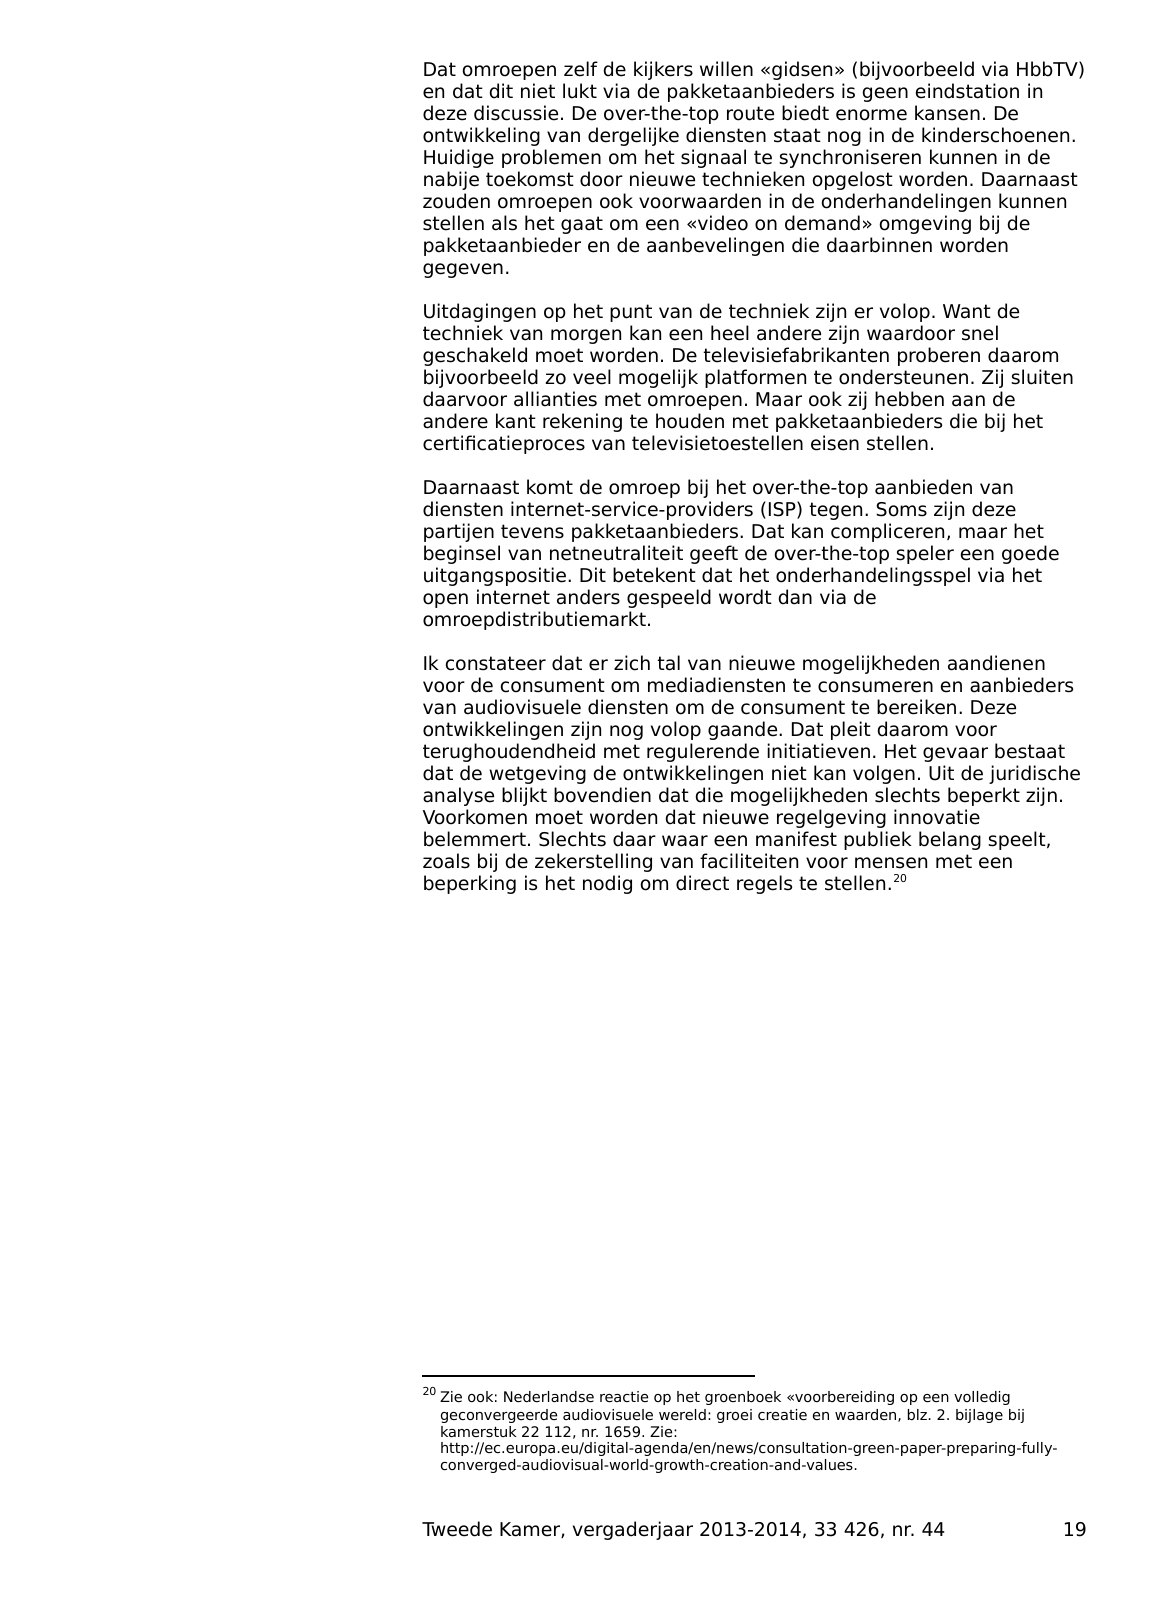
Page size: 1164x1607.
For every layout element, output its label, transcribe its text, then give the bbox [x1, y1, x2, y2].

text Ik constateer dat er zich tal van nieuwe mogelijkheden aandienen voor de consument om mediadiensten te consumeren en aanbieders van audiovisuele diensten om de consument te bereiken. Deze ontwikkelingen zijn nog volop gaande. Dat pleit daarom voor terughoudendheid met regulerende initiatieven. Het gevaar bestaat dat de wetgeving de ontwikkelingen niet kan volgen. Uit de juridische analyse blijkt bovendien dat die mogelijkheden slechts beperkt zijn. Voorkomen moet worden dat nieuwe regelgeving innovatie belemmert. Slechts daar waar een manifest publiek belang speelt, zoals bij de zekerstelling van faciliteiten voor mensen met een beperking is het nodig om direct regels te stellen. [422, 653, 1087, 895]
text Zie ook: Nederlandse reactie op het groenboek «voorbereiding op een volledig geconvergeerde audiovisuele wereld: groei creatie en waarden, blz. 2. bijlage bij kamerstuk 22 112, nr. 1659. Zie: http://ec.europa.eu/digital-agenda/en/news/consultation-green-paper-preparing-fully-converged-audiovisual-world-growth-creation-and-values. [422, 1385, 1087, 1474]
text Daarnaast komt de omroep bij het over-the-top aanbieden van diensten internet-service-providers (ISP) tegen. Soms zijn deze partijen tevens pakketaanbieders. Dat kan compliceren, maar het beginsel van netneutraliteit geeft de over-the-top speler een goede uitgangspositie. Dit betekent dat het onderhandelingsspel via het open internet anders gespeeld wordt dan via de omroepdistributiemarkt. [422, 477, 1087, 631]
text Dat omroepen zelf de kijkers willen «gidsen» (bijvoorbeeld via HbbTV) en dat dit niet lukt via de pakketaanbieders is geen eindstation in deze discussie. De over-the-top route biedt enorme kansen. De ontwikkeling van dergelijke diensten staat nog in de kinderschoenen. Huidige problemen om het signaal te synchroniseren kunnen in de nabije toekomst door nieuwe technieken opgelost worden. Daarnaast zouden omroepen ook voorwaarden in de onderhandelingen kunnen stellen als het gaat om een «video on demand» omgeving bij de pakketaanbieder en de aanbevelingen die daarbinnen worden gegeven. [422, 59, 1087, 279]
text Uitdagingen op het punt van de techniek zijn er volop. Want de techniek van morgen kan een heel andere zijn waardoor snel geschakeld moet worden. De televisiefabrikanten proberen daarom bijvoorbeeld zo veel mogelijk platformen te ondersteunen. Zij sluiten daarvoor allianties met omroepen. Maar ook zij hebben aan de andere kant rekening te houden met pakketaanbieders die bij het certificatieproces van televisietoestellen eisen stellen. [422, 301, 1087, 455]
